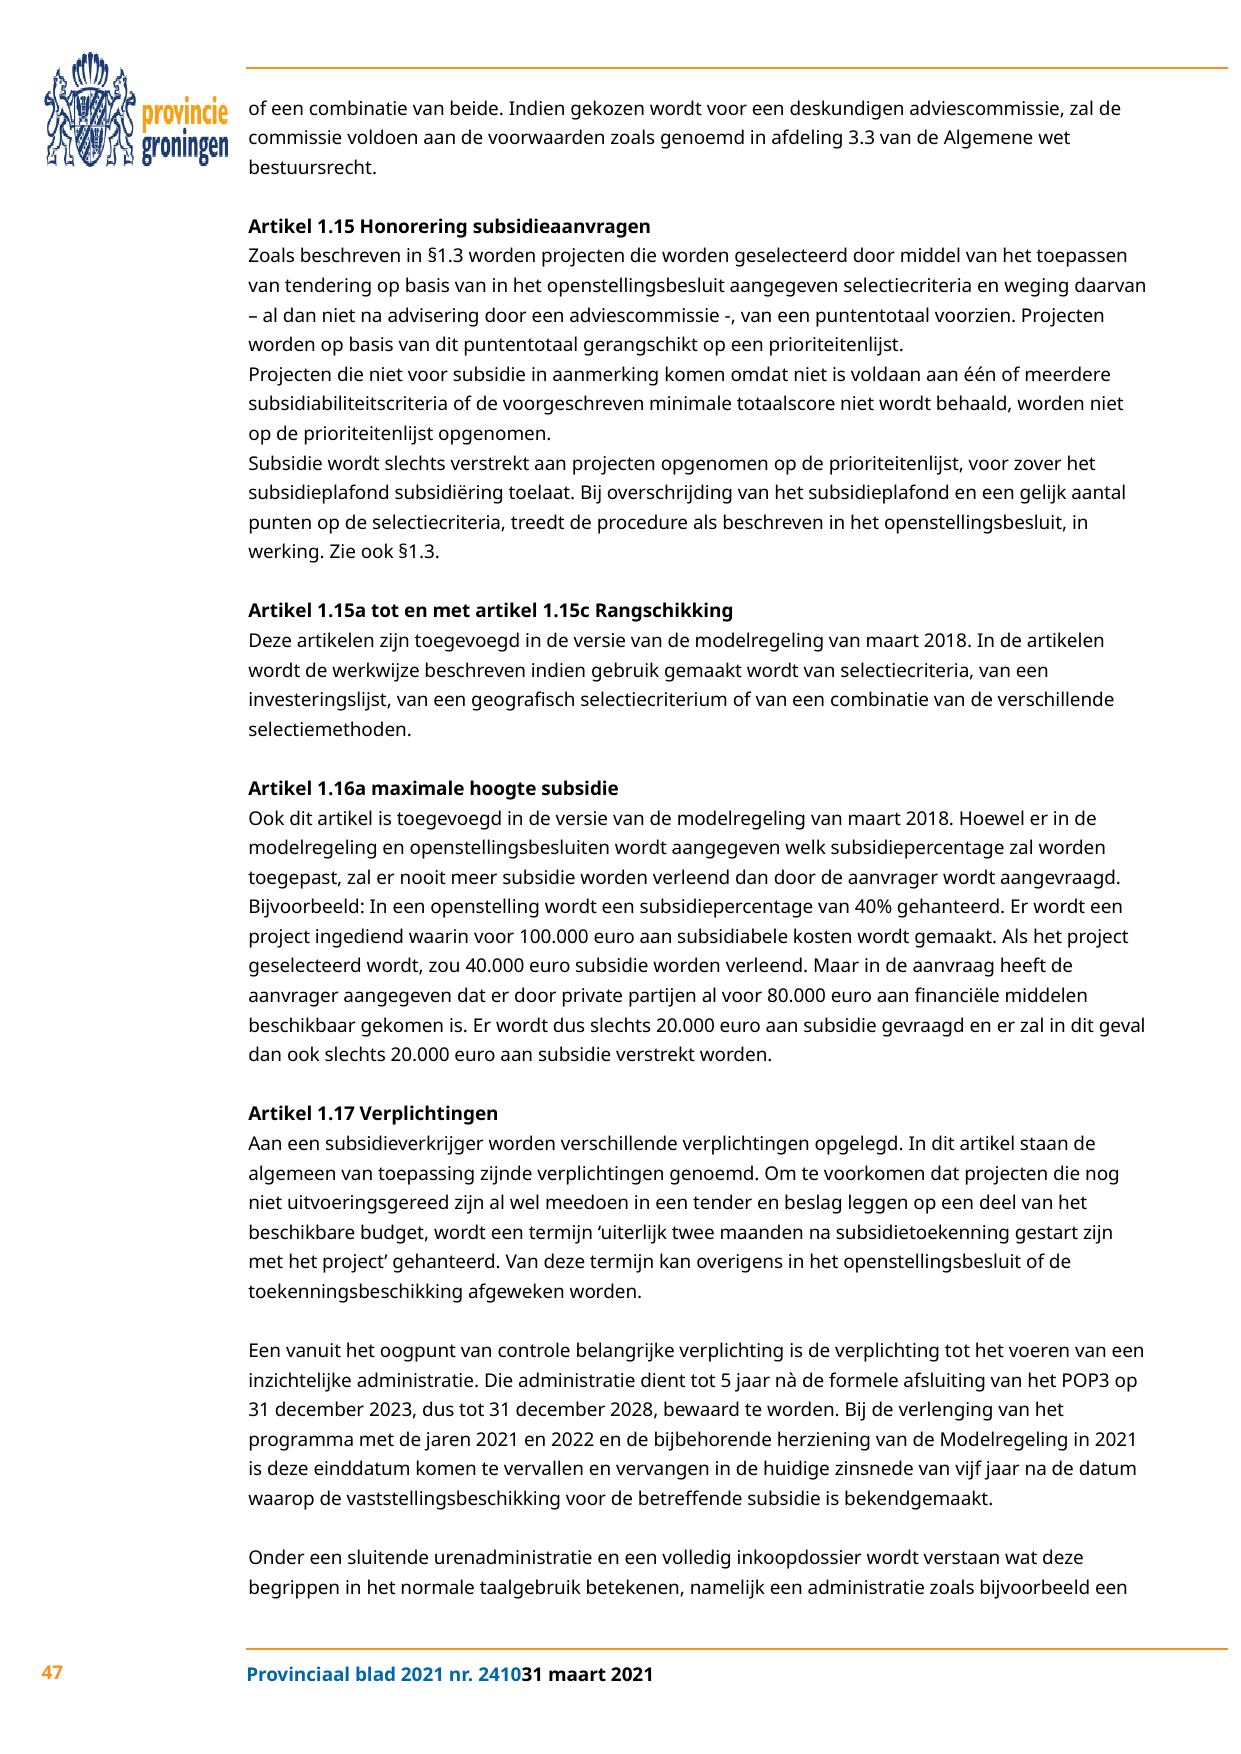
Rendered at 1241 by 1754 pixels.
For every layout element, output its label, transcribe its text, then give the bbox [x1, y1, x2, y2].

text Artikel 1.15 Honorering subsidieaanvragen [248, 213, 1152, 239]
text of een combinatie van beide. Indien gekozen wordt voor een deskundigen adviescommissie, zal de commissie voldoen aan de voorwaarden zoals genoemd in afdeling 3.3 van de Algemene wet bestuursrecht. [248, 95, 1152, 180]
text Onder een sluitende urenadministratie en een volledig inkoopdossier wordt verstaan wat deze begrippen in het normale taalgebruik betekenen, namelijk een administratie zoals bijvoorbeeld een [248, 1544, 1152, 1600]
picture [41, 47, 231, 172]
text Artikel 1.15a tot en met artikel 1.15c Rangschikking [248, 598, 1152, 623]
text Deze artikelen zijn toegevoegd in de versie van de modelregeling van maart 2018. In de artikelen wordt de werkwijze beschreven indien gebruik gemaakt wordt van selectiecriteria, van een investeringslijst, van een geografisch selectiecriterium of van een combinatie van de verschillende selectiemethoden. [248, 627, 1152, 742]
text Zoals beschreven in §1.3 worden projecten die worden geselecteerd door middel van het toepassen van tendering op basis van in het openstellingsbesluit aangegeven selectiecriteria en weging daarvan – al dan niet na advisering door een adviescommissie -, van een puntentotaal voorzien. Projecten worden op basis van dit puntentotaal gerangschikt op een prioriteitenlijst. [248, 243, 1152, 357]
text Artikel 1.16a maximale hoogte subsidie [248, 775, 1152, 801]
text Een vanuit het oogpunt van controle belangrijke verplichting is de verplichting tot het voeren van een inzichtelijke administratie. Die administratie dient tot 5 jaar nà de formele afsluiting van het POP3 op 31 december 2023, dus tot 31 december 2028, bewaard te worden. Bij de verlenging van het programma met de jaren 2021 en 2022 en de bijbehorende herziening van de Modelregeling in 2021 is deze einddatum komen te vervallen en vervangen in de huidige zinsnede van vijf jaar na de datum waarop de vaststellingsbeschikking voor de betreffende subsidie is bekendgemaakt. [248, 1337, 1152, 1511]
text Subsidie wordt slechts verstrekt aan projecten opgenomen op de prioriteitenlijst, voor zover het subsidieplafond subsidiëring toelaat. Bij overschrijding van het subsidieplafond en een gelijk aantal punten op de selectiecriteria, treedt de procedure als beschreven in het openstellingsbesluit, in werking. Zie ook §1.3. [248, 450, 1152, 564]
text Projecten die niet voor subsidie in aanmerking komen omdat niet is voldaan aan één of meerdere subsidiabiliteitscriteria of de voorgeschreven minimale totaalscore niet wordt behaald, worden niet op de prioriteitenlijst opgenomen. [248, 361, 1152, 446]
text Artikel 1.17 Verplichtingen [248, 1101, 1152, 1126]
text Ook dit artikel is toegevoegd in de versie van de modelregeling van maart 2018. Hoewel er in de modelregeling en openstellingsbesluiten wordt aangegeven welk subsidiepercentage zal worden toegepast, zal er nooit meer subsidie worden verleend dan door de aanvrager wordt aangevraagd. Bijvoorbeeld: In een openstelling wordt een subsidiepercentage van 40% gehanteerd. Er wordt een project ingediend waarin voor 100.000 euro aan subsidiabele kosten wordt gemaakt. Als het project geselecteerd wordt, zou 40.000 euro subsidie worden verleend. Maar in de aanvraag heeft de aanvrager aangegeven dat er door private partijen al voor 80.000 euro aan financiële middelen beschikbaar gekomen is. Er wordt dus slechts 20.000 euro aan subsidie gevraagd en er zal in dit geval dan ook slechts 20.000 euro aan subsidie verstrekt worden. [248, 805, 1152, 1067]
text Aan een subsidieverkrijger worden verschillende verplichtingen opgelegd. In dit artikel staan de algemeen van toepassing zijnde verplichtingen genoemd. Om te voorkomen dat projecten die nog niet uitvoeringsgereed zijn al wel meedoen in een tender en beslag leggen op een deel van het beschikbare budget, wordt een termijn ‘uiterlijk twee maanden na subsidietoekenning gestart zijn met het project’ gehanteerd. Van deze termijn kan overigens in het openstellingsbesluit of de toekenningsbeschikking afgeweken worden. [248, 1130, 1152, 1304]
